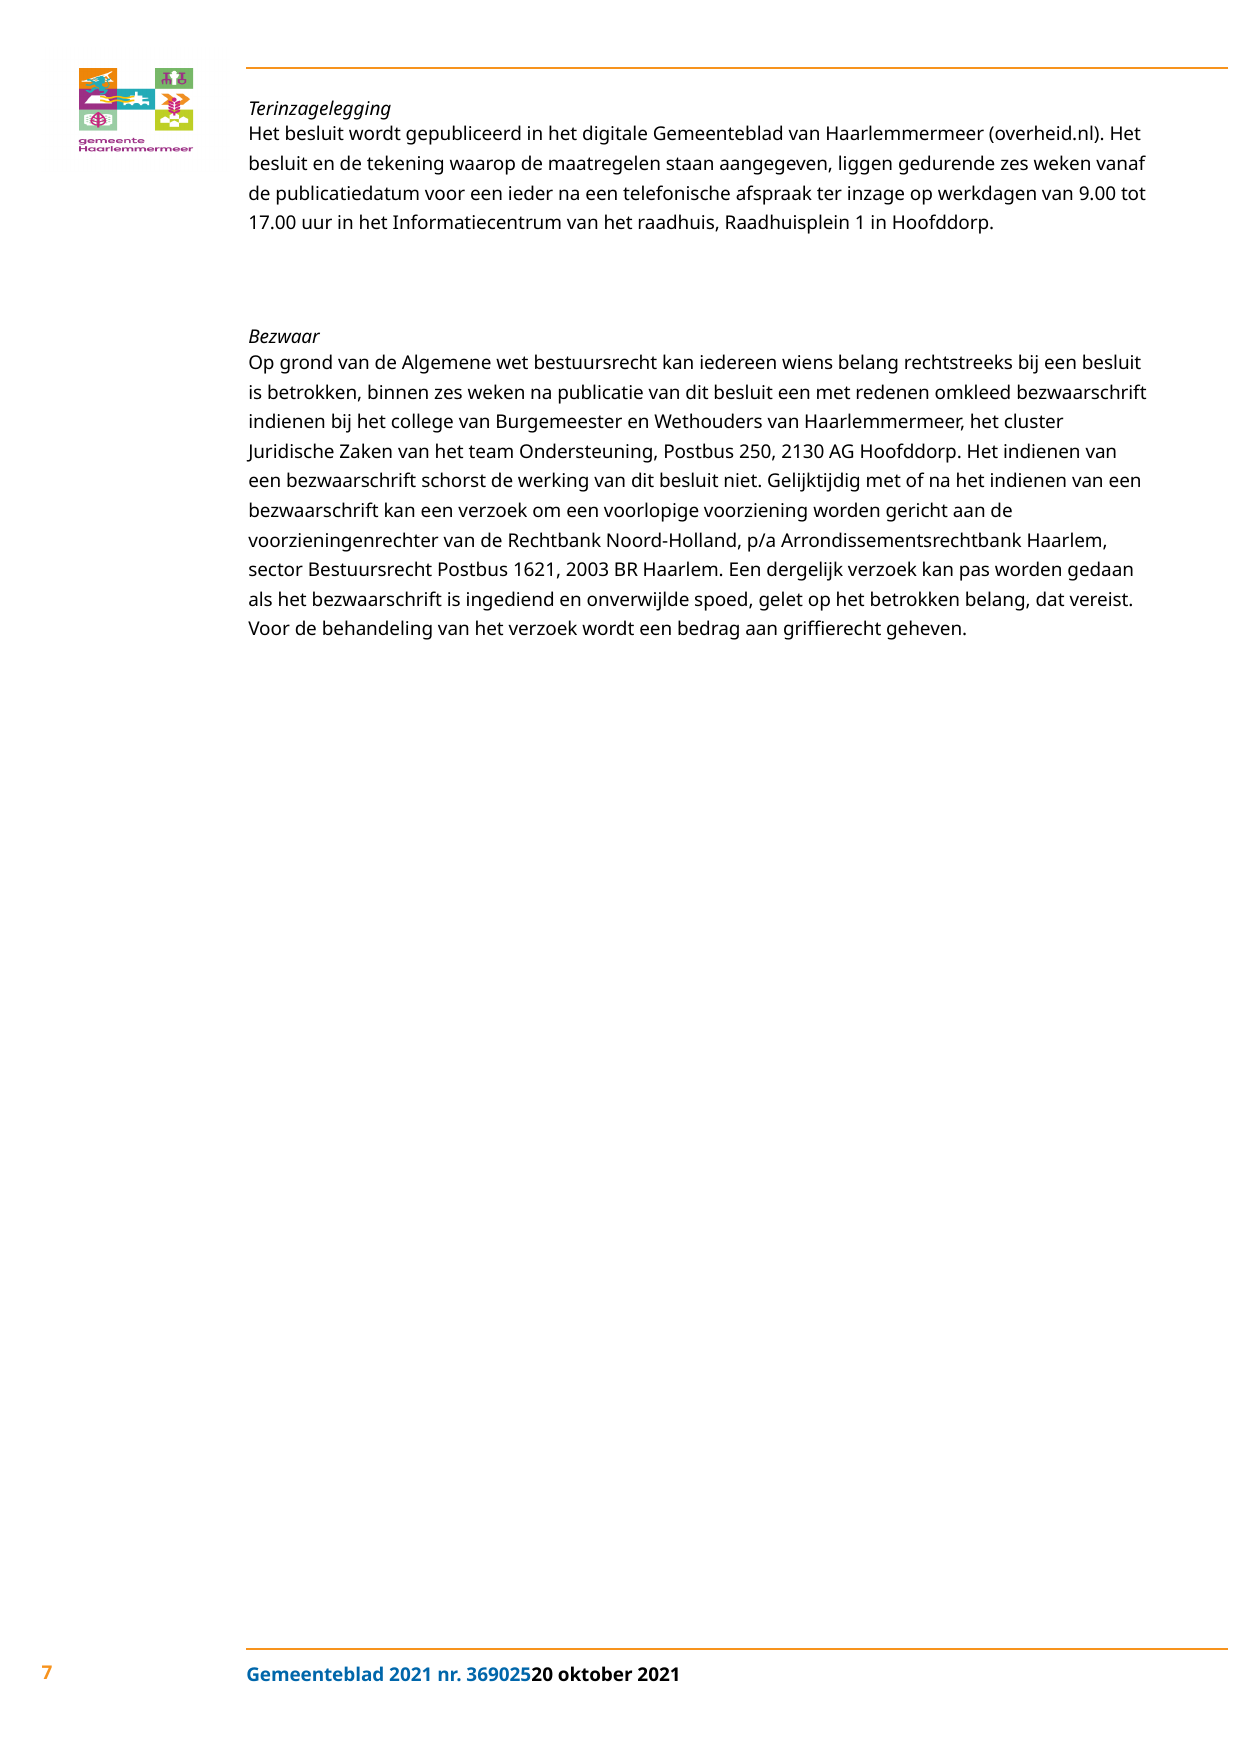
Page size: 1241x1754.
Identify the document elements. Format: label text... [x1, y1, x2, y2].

text Het besluit wordt gepubliceerd in het digitale Gemeenteblad van Haarlemmermeer (overheid.nl). Het besluit en de tekening waarop de maatregelen staan aangegeven, liggen gedurende zes weken vanaf de publicatiedatum voor een ieder na een telefonische afspraak ter inzage op werkdagen van 9.00 tot 17.00 uur in het Informatiecentrum van het raadhuis, Raadhuisplein 1 in Hoofddorp. [248, 121, 1152, 235]
picture [41, 47, 231, 172]
text Terinzagelegging [248, 95, 1152, 121]
text Bezwaar [248, 324, 1152, 349]
text Op grond van de Algemene wet bestuursrecht kan iedereen wiens belang rechtstreeks bij een besluit is betrokken, binnen zes weken na publicatie van dit besluit een met redenen omkleed bezwaarschrift indienen bij het college van Burgemeester en Wethouders van Haarlemmermeer, het cluster Juridische Zaken van het team Ondersteuning, Postbus 250, 2130 AG Hoofddorp. Het indienen van een bezwaarschrift schorst de werking van dit besluit niet. Gelijktijdig met of na het indienen van een bezwaarschrift kan een verzoek om een voorlopige voorziening worden gericht aan de voorzieningenrechter van de Rechtbank Noord-Holland, p/a Arrondissementsrechtbank Haarlem, sector Bestuursrecht Postbus 1621, 2003 BR Haarlem. Een dergelijk verzoek kan pas worden gedaan als het bezwaarschrift is ingediend en onverwijlde spoed, gelet op het betrokken belang, dat vereist. Voor de behandeling van het verzoek wordt een bedrag aan griffierecht geheven. [248, 349, 1152, 641]
